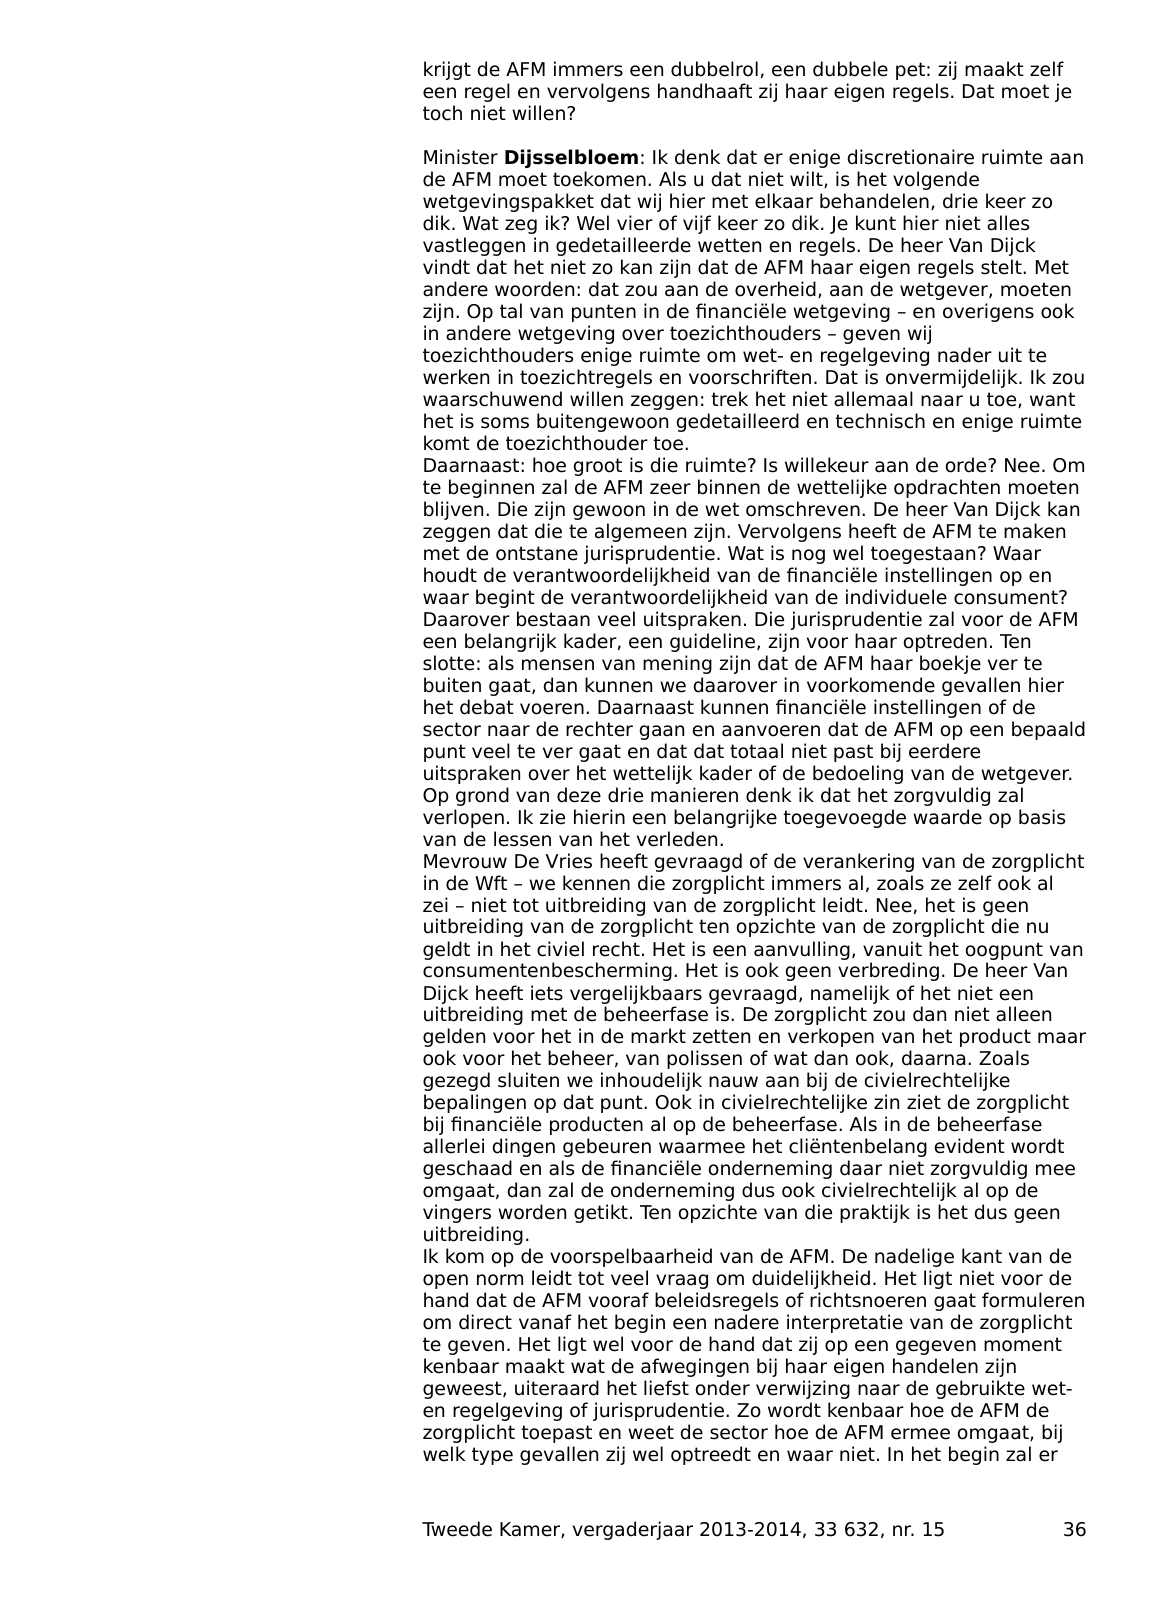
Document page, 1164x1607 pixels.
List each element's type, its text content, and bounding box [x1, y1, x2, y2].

text Minister Dijsselbloem: Ik denk dat er enige discretionaire ruimte aan de AFM moet toekomen. Als u dat niet wilt, is het volgende wetgevingspakket dat wij hier met elkaar behandelen, drie keer zo dik. Wat zeg ik? Wel vier of vijf keer zo dik. Je kunt hier niet alles vastleggen in gedetailleerde wetten en regels. De heer Van Dijck vindt dat het niet zo kan zijn dat de AFM haar eigen regels stelt. Met andere woorden: dat zou aan de overheid, aan de wetgever, moeten zijn. Op tal van punten in de financiële wetgeving – en overigens ook in andere wetgeving over toezichthouders – geven wij toezichthouders enige ruimte om wet- en regelgeving nader uit te werken in toezichtregels en voorschriften. Dat is onvermijdelijk. Ik zou waarschuwend willen zeggen: trek het niet allemaal naar u toe, want het is soms buitengewoon gedetailleerd en technisch en enige ruimte komt de toezichthouder toe. [422, 147, 1087, 455]
text krijgt de AFM immers een dubbelrol, een dubbele pet: zij maakt zelf een regel en vervolgens handhaaft zij haar eigen regels. Dat moet je toch niet willen? [422, 59, 1087, 125]
text Daarnaast: hoe groot is die ruimte? Is willekeur aan de orde? Nee. Om te beginnen zal de AFM zeer binnen de wettelijke opdrachten moeten blijven. Die zijn gewoon in de wet omschreven. De heer Van Dijck kan zeggen dat die te algemeen zijn. Vervolgens heeft de AFM te maken met de ontstane jurisprudentie. Wat is nog wel toegestaan? Waar houdt de verantwoordelijkheid van de financiële instellingen op en waar begint de verantwoordelijkheid van de individuele consument? Daarover bestaan veel uitspraken. Die jurisprudentie zal voor de AFM een belangrijk kader, een guideline, zijn voor haar optreden. Ten slotte: als mensen van mening zijn dat de AFM haar boekje ver te buiten gaat, dan kunnen we daarover in voorkomende gevallen hier het debat voeren. Daarnaast kunnen financiële instellingen of de sector naar de rechter gaan en aanvoeren dat de AFM op een bepaald punt veel te ver gaat en dat dat totaal niet past bij eerdere uitspraken over het wettelijk kader of de bedoeling van de wetgever. Op grond van deze drie manieren denk ik dat het zorgvuldig zal verlopen. Ik zie hierin een belangrijke toegevoegde waarde op basis van de lessen van het verleden. [422, 455, 1087, 851]
text Ik kom op de voorspelbaarheid van de AFM. De nadelige kant van de open norm leidt tot veel vraag om duidelijkheid. Het ligt niet voor de hand dat de AFM vooraf beleidsregels of richtsnoeren gaat formuleren om direct vanaf het begin een nadere interpretatie van de zorgplicht te geven. Het ligt wel voor de hand dat zij op een gegeven moment kenbaar maakt wat de afwegingen bij haar eigen handelen zijn geweest, uiteraard het liefst onder verwijzing naar de gebruikte wet- en regelgeving of jurisprudentie. Zo wordt kenbaar hoe de AFM de zorgplicht toepast en weet de sector hoe de AFM ermee omgaat, bij welk type gevallen zij wel optreedt en waar niet. In het begin zal er [422, 1246, 1087, 1466]
text Mevrouw De Vries heeft gevraagd of de verankering van de zorgplicht in de Wft – we kennen die zorgplicht immers al, zoals ze zelf ook al zei – niet tot uitbreiding van de zorgplicht leidt. Nee, het is geen uitbreiding van de zorgplicht ten opzichte van de zorgplicht die nu geldt in het civiel recht. Het is een aanvulling, vanuit het oogpunt van consumentenbescherming. Het is ook geen verbreding. De heer Van Dijck heeft iets vergelijkbaars gevraagd, namelijk of het niet een uitbreiding met de beheerfase is. De zorgplicht zou dan niet alleen gelden voor het in de markt zetten en verkopen van het product maar ook voor het beheer, van polissen of wat dan ook, daarna. Zoals gezegd sluiten we inhoudelijk nauw aan bij de civielrechtelijke bepalingen op dat punt. Ook in civielrechtelijke zin ziet de zorgplicht bij financiële producten al op de beheerfase. Als in de beheerfase allerlei dingen gebeuren waarmee het cliëntenbelang evident wordt geschaad en als de financiële onderneming daar niet zorgvuldig mee omgaat, dan zal de onderneming dus ook civielrechtelijk al op de vingers worden getikt. Ten opzichte van die praktijk is het dus geen uitbreiding. [422, 851, 1087, 1246]
